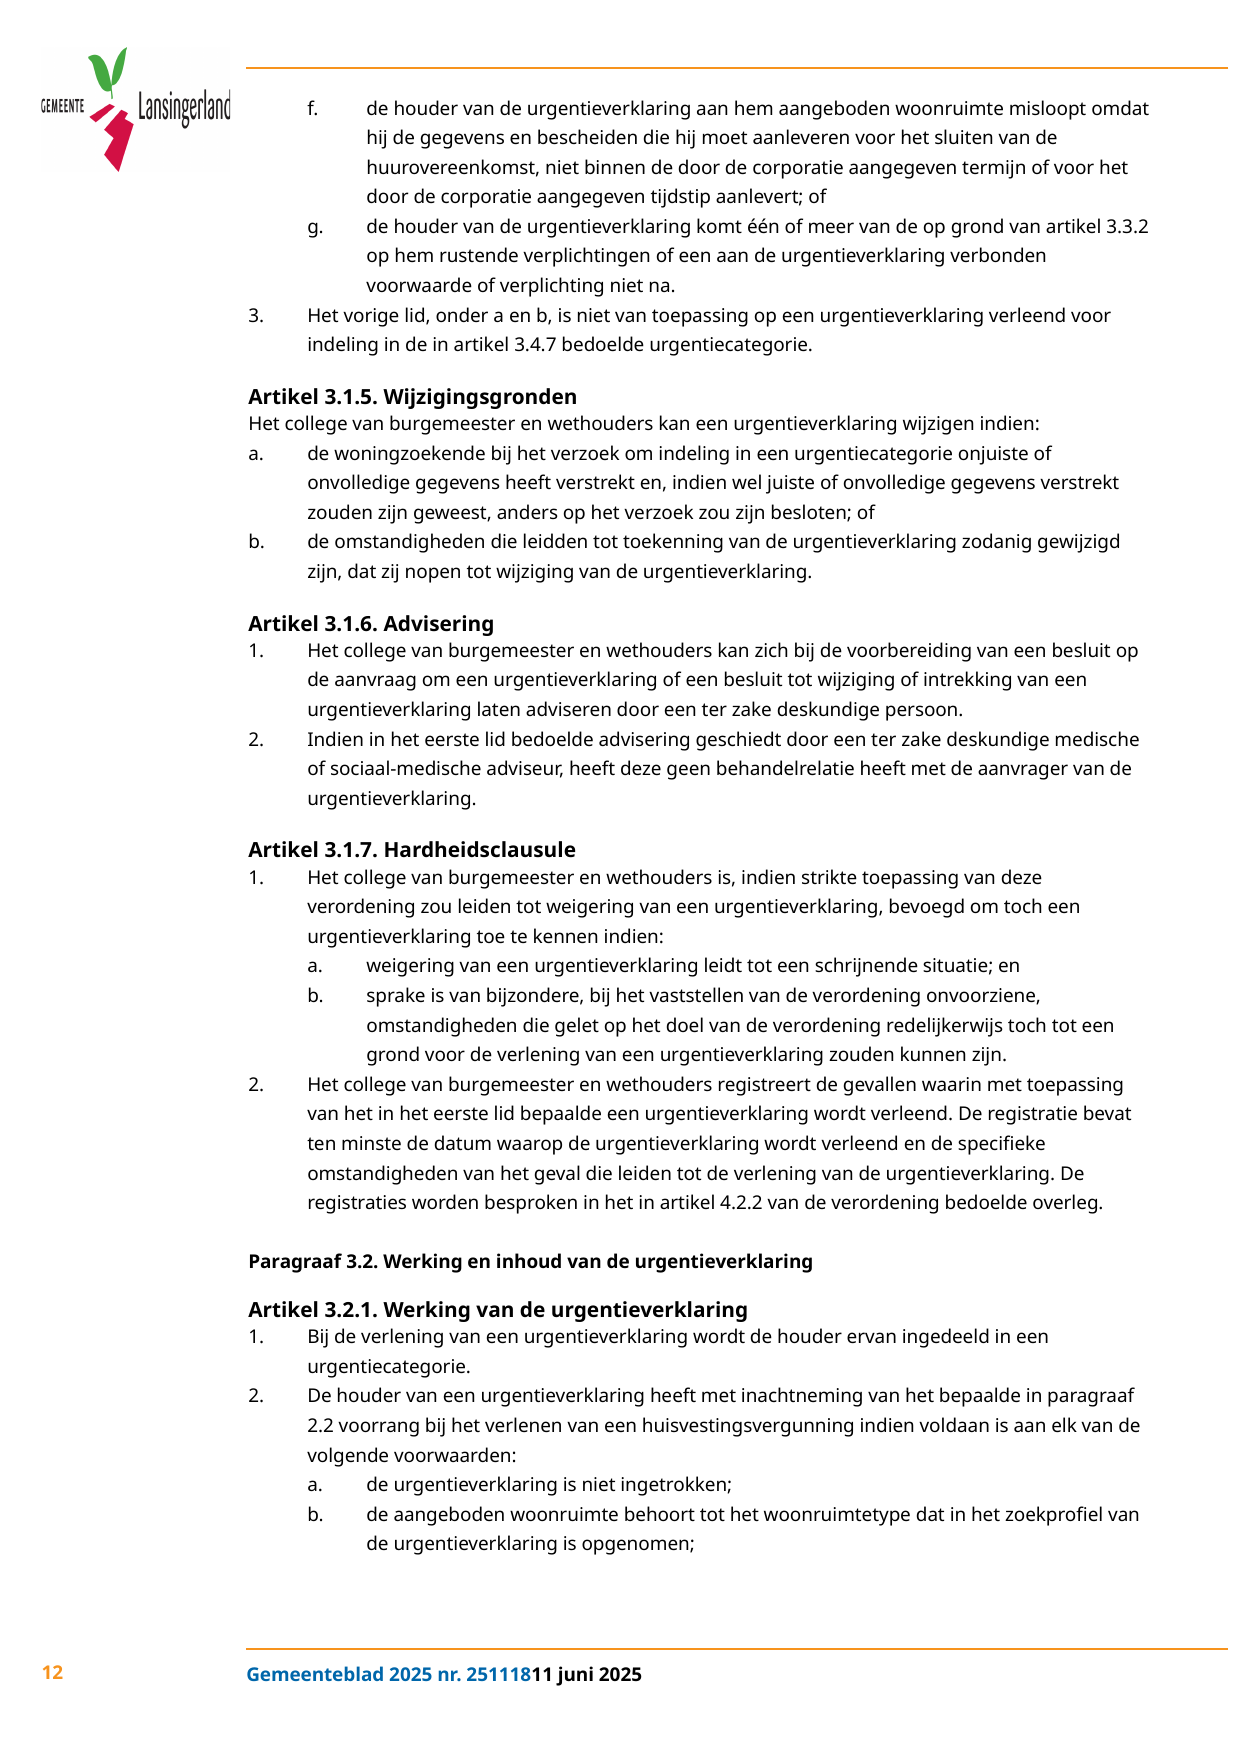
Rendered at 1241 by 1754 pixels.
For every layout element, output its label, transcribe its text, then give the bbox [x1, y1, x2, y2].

list Indien in het eerste lid bedoelde advisering geschiedt door een ter zake deskundige medische of sociaal-medische adviseur, heeft deze geen behandelrelatie heeft met de aanvrager van de urgentieverklaring. [248, 726, 1152, 811]
list De houder van een urgentieverklaring heeft met inachtneming van het bepaalde in paragraaf 2.2 voorrang bij het verlenen van een huisvestingsvergunning indien voldaan is aan elk van de volgende voorwaarden: [248, 1383, 1152, 1467]
list de woningzoekende bij het verzoek om indeling in een urgentiecategorie onjuiste of onvolledige gegevens heeft verstrekt en, indien wel juiste of onvolledige gegevens verstrekt zouden zijn geweest, anders op het verzoek zou zijn besloten; of [248, 440, 1152, 525]
text Paragraaf 3.2. Werking en inhoud van de urgentieverklaring [248, 1248, 1152, 1274]
text Het college van burgemeester en wethouders kan een urgentieverklaring wijzigen indien: [248, 410, 1152, 436]
text Artikel 3.2.1. Werking van de urgentieverklaring [248, 1295, 1152, 1323]
list Het college van burgemeester en wethouders is, indien strikte toepassing van deze verordening zou leiden tot weigering van een urgentieverklaring, bevoegd om toch een urgentieverklaring toe te kennen indien: [248, 864, 1152, 949]
text Artikel 3.1.7. Hardheidsclausule [248, 835, 1152, 864]
list sprake is van bijzondere, bij het vaststellen van de verordening onvoorziene, omstandigheden die gelet op het doel van de verordening redelijkerwijs toch tot een grond voor de verlening van een urgentieverklaring zouden kunnen zijn. [307, 982, 1152, 1067]
list de urgentieverklaring is niet ingetrokken; [307, 1471, 1152, 1497]
picture [41, 47, 231, 172]
list de houder van de urgentieverklaring aan hem aangeboden woonruimte misloopt omdat hij de gegevens en bescheiden die hij moet aanleveren voor het sluiten van de huurovereenkomst, niet binnen de door de corporatie aangegeven termijn of voor het door de corporatie aangegeven tijdstip aanlevert; of [307, 95, 1152, 209]
list de omstandigheden die leidden tot toekenning van de urgentieverklaring zodanig gewijzigd zijn, dat zij nopen tot wijziging van de urgentieverklaring. [248, 529, 1152, 584]
list Het college van burgemeester en wethouders registreert de gevallen waarin met toepassing van het in het eerste lid bepaalde een urgentieverklaring wordt verleend. De registratie bevat ten minste de datum waarop de urgentieverklaring wordt verleend en de specifieke omstandigheden van het geval die leiden tot de verlening van de urgentieverklaring. De registraties worden besproken in het in artikel 4.2.2 van de verordening bedoelde overleg. [248, 1071, 1152, 1215]
list de aangeboden woonruimte behoort tot het woonruimtetype dat in het zoekprofiel van de urgentieverklaring is opgenomen; [307, 1501, 1152, 1556]
text Artikel 3.1.5. Wijzigingsgronden [248, 382, 1152, 410]
list Het vorige lid, onder a en b, is niet van toepassing op een urgentieverklaring verleend voor indeling in de in artikel 3.4.7 bedoelde urgentiecategorie. [248, 302, 1152, 357]
list Het college van burgemeester en wethouders kan zich bij de voorbereiding van een besluit op de aanvraag om een urgentieverklaring of een besluit tot wijziging of intrekking van een urgentieverklaring laten adviseren door een ter zake deskundige persoon. [248, 637, 1152, 722]
list de houder van de urgentieverklaring komt één of meer van de op grond van artikel 3.3.2 op hem rustende verplichtingen of een aan de urgentieverklaring verbonden voorwaarde of verplichting niet na. [307, 213, 1152, 298]
text Artikel 3.1.6. Advisering [248, 609, 1152, 637]
list weigering van een urgentieverklaring leidt tot een schrijnende situatie; en [307, 953, 1152, 978]
list Bij de verlening van een urgentieverklaring wordt de houder ervan ingedeeld in een urgentiecategorie. [248, 1323, 1152, 1379]
